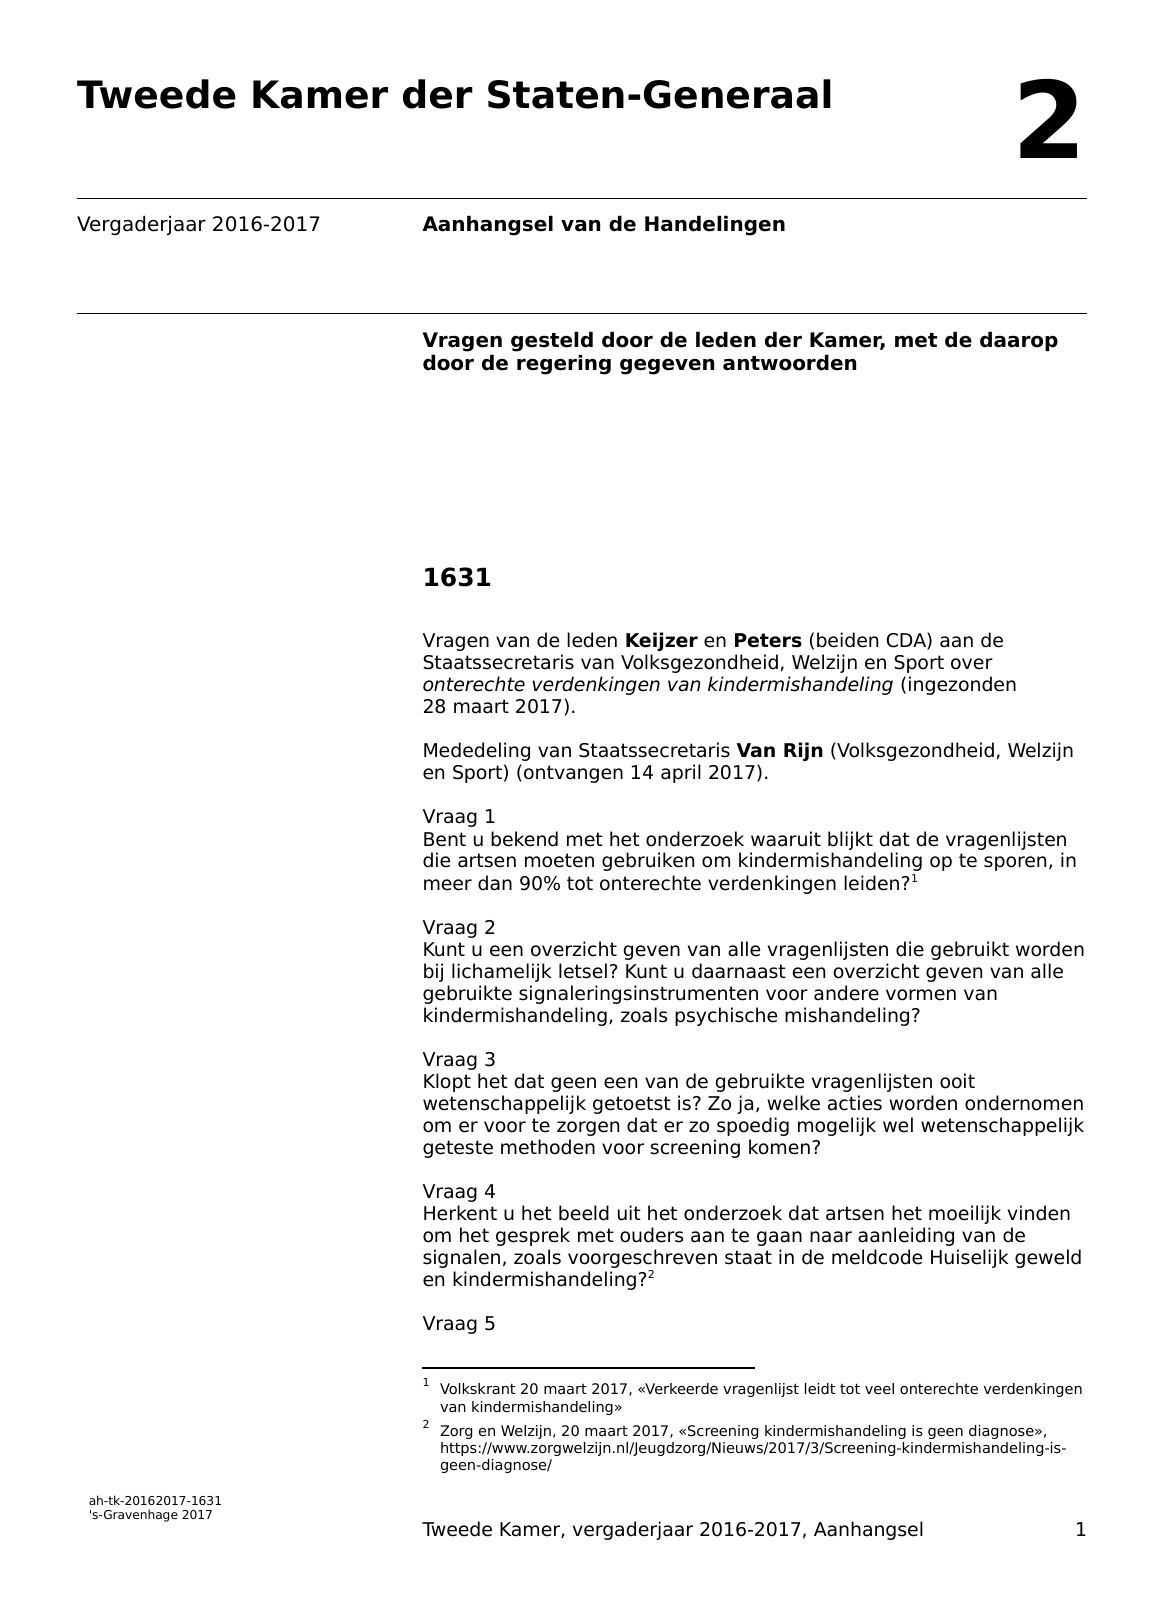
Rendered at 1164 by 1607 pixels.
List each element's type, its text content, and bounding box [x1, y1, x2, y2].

text Vraag 1 [422, 806, 1087, 828]
text Kunt u een overzicht geven van alle vragenlijsten die gebruikt worden bij lichamelijk letsel? Kunt u daarnaast een overzicht geven van alle gebruikte signaleringsinstrumenten voor andere vormen van kindermishandeling, zoals psychische mishandeling? [422, 938, 1087, 1026]
text Vragen van de leden Keijzer en Peters (beiden CDA) aan de Staatssecretaris van Volksgezondheid, Welzijn en Sport over onterechte verdenkingen van kindermishandeling (ingezonden 28 maart 2017). [422, 630, 1087, 718]
table_cell Vergaderjaar 2016-2017 [77, 199, 422, 313]
text Volkskrant 20 maart 2017, «Verkeerde vragenlijst leidt tot veel onterechte verdenkingen van kindermishandeling» [422, 1377, 1087, 1416]
text Bent u bekend met het onderzoek waaruit blijkt dat de vragenlijsten die artsen moeten gebruiken om kindermishandeling op te sporen, in meer dan 90% tot onterechte verdenkingen leiden? [422, 828, 1087, 894]
table_header Tweede Kamer der Staten-Generaal [77, 59, 886, 198]
text ah-tk-20162017-1631 [88, 1494, 323, 1508]
text Vraag 3 [422, 1049, 1087, 1071]
text Herkent u het beeld uit het onderzoek dat artsen het moeilijk vinden om het gesprek met ouders aan te gaan naar aanleiding van de signalen, zoals voorgeschreven staat in de meldcode Huiselijk geweld en kindermishandeling? [422, 1203, 1087, 1291]
text Vraag 4 [422, 1181, 1087, 1203]
table_cell Vragen gesteld door de leden der Kamer, met de daarop door de regering gegeven antwoorden [422, 314, 1087, 375]
table_cell [77, 314, 422, 375]
text Zorg en Welzijn, 20 maart 2017, «Screening kindermishandeling is geen diagnose», https://www.zorgwelzijn.nl/Jeugdzorg/Nieuws/2017/3/Screening-kindermishandeling-is-geen-diagnose/ [422, 1418, 1087, 1474]
text Klopt het dat geen een van de gebruikte vragenlijsten ooit wetenschappelijk getoetst is? Zo ja, welke acties worden ondernomen om er voor te zorgen dat er zo spoedig mogelijk wel wetenschappelijk geteste methoden voor screening komen? [422, 1071, 1087, 1158]
text Vraag 2 [422, 917, 1087, 938]
table_cell Aanhangsel van de Handelingen [422, 199, 1087, 313]
text 's-Gravenhage 2017 [88, 1508, 323, 1522]
table_header 2 [886, 59, 1087, 198]
text Mededeling van Staatssecretaris Van Rijn (Volksgezondheid, Welzijn en Sport) (ontvangen 14 april 2017). [422, 740, 1087, 784]
text Vraag 5 [422, 1313, 1087, 1335]
text 1631 [422, 563, 1087, 592]
